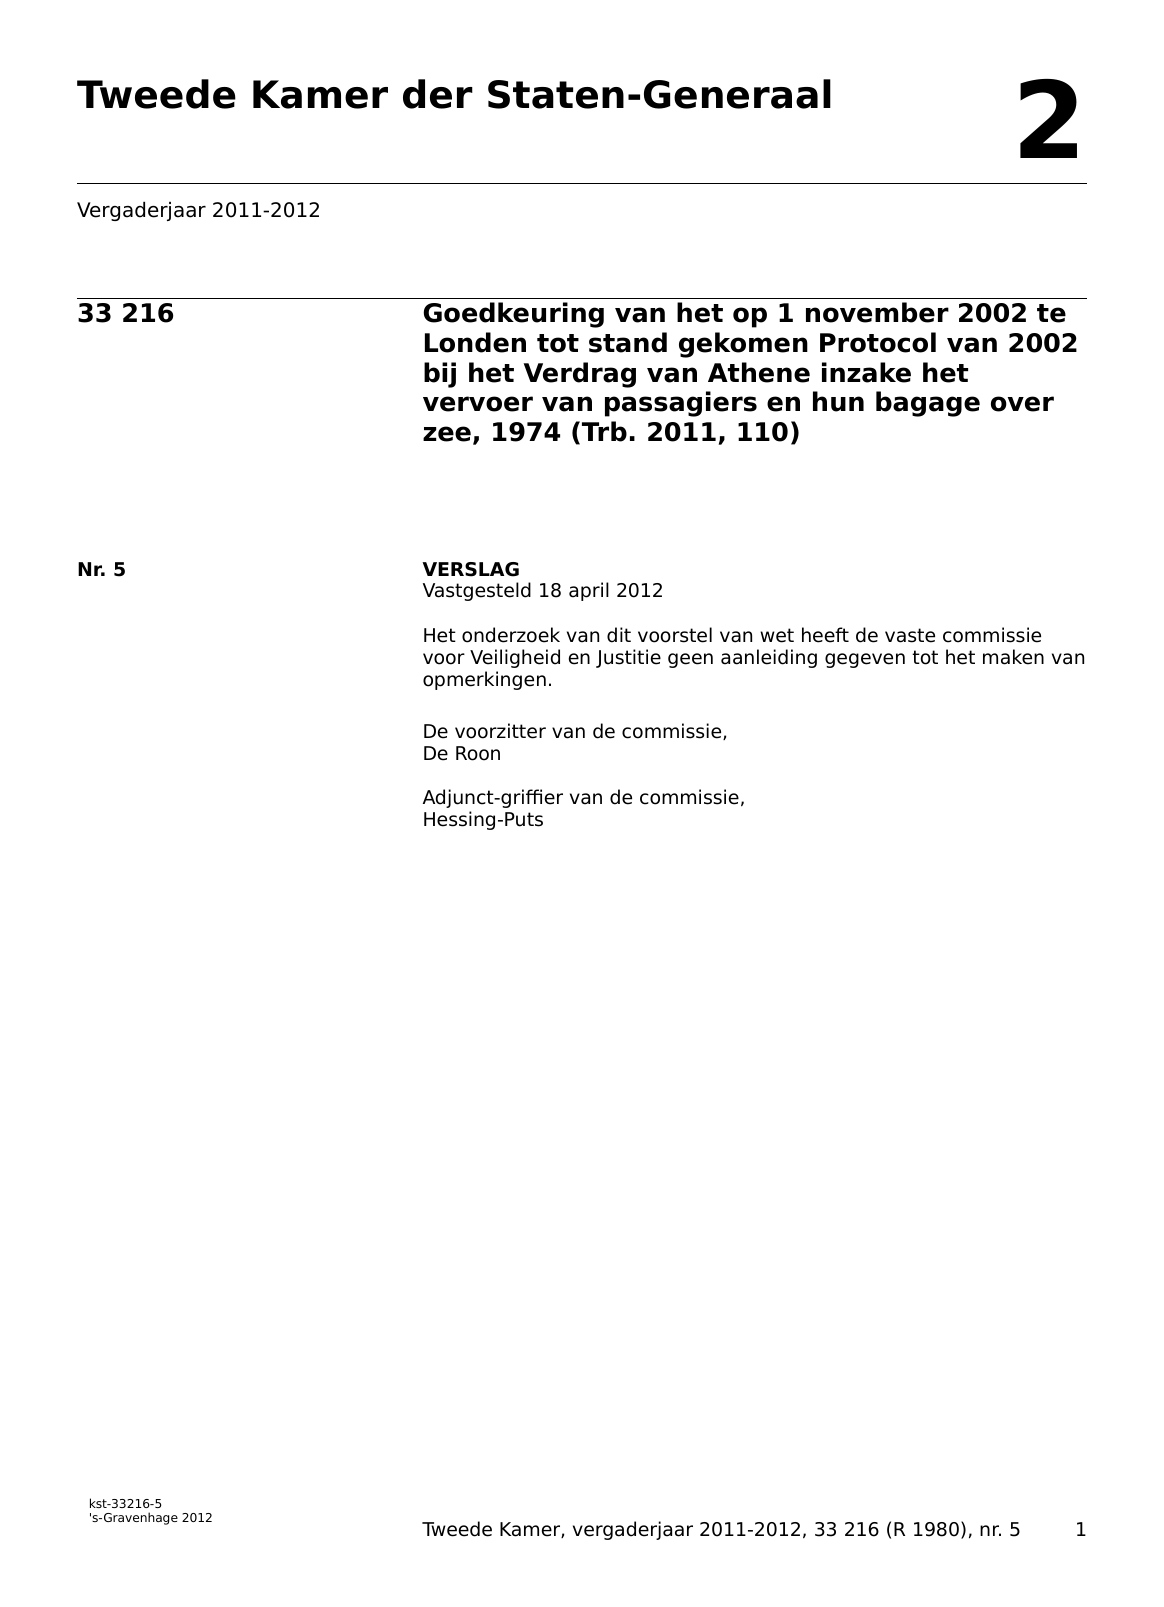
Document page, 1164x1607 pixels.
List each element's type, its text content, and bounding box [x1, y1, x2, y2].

subtitle Nr. 5 VERSLAG [77, 558, 1087, 580]
table_cell Vergaderjaar 2011-2012 [77, 184, 1087, 298]
text Adjunct-griffier van de commissie, Hessing-Puts [422, 787, 1087, 831]
table_header Tweede Kamer der Staten-Generaal [77, 59, 886, 183]
text Het onderzoek van dit voorstel van wet heeft de vaste commissie voor Veiligheid en Justitie geen aanleiding gegeven tot het maken van opmerkingen. [422, 624, 1087, 691]
text 's-Gravenhage 2012 [88, 1511, 323, 1525]
text Vastgesteld 18 april 2012 [422, 580, 1087, 602]
subtitle 33 216 Goedkeuring van het op 1 november 2002 te Londen tot stand gekomen Protocol van 2002 bij het Verdrag van Athene inzake het vervoer van passagiers en hun bagage over zee, 1974 (Trb. 2011, 110) [77, 299, 1087, 447]
table_header 2 [886, 59, 1087, 183]
text kst-33216-5 [88, 1497, 323, 1511]
text De voorzitter van de commissie, De Roon [422, 721, 1087, 764]
